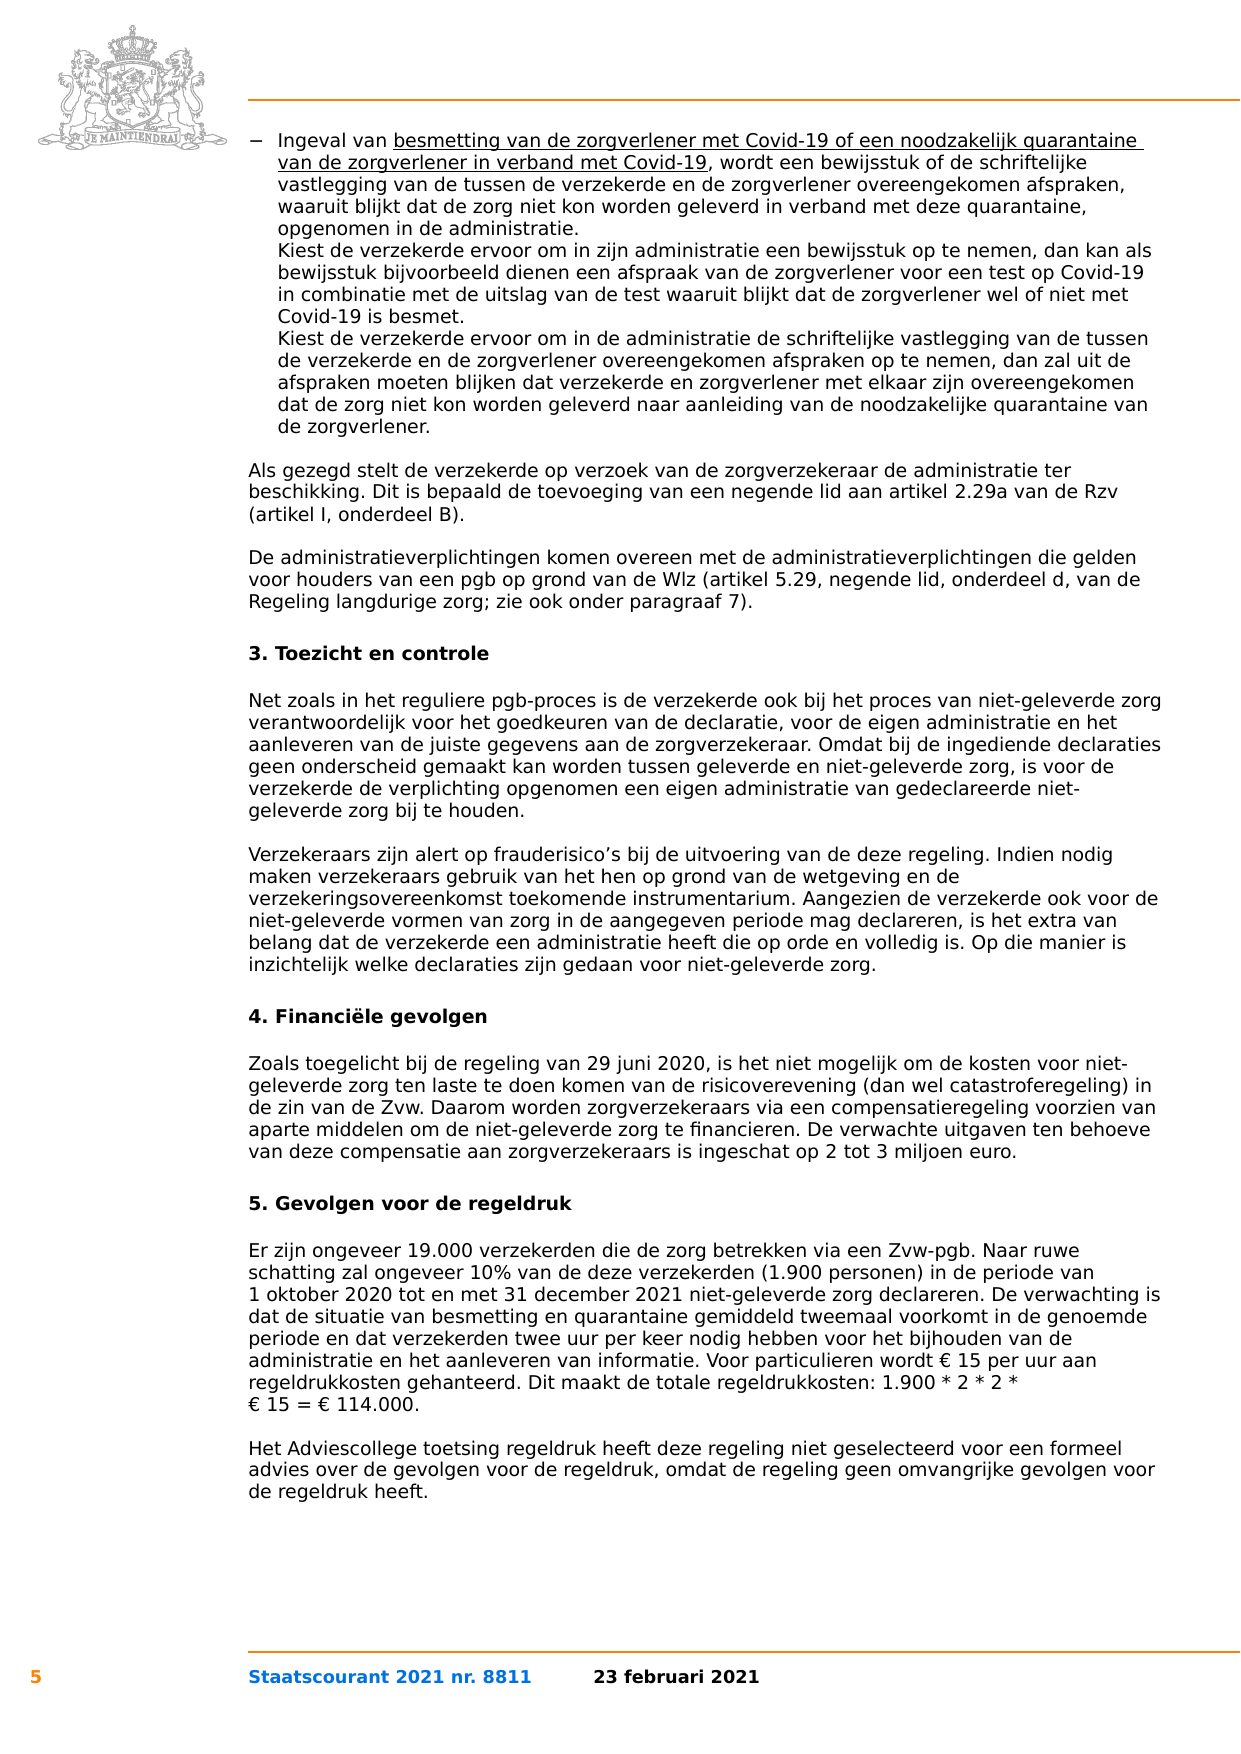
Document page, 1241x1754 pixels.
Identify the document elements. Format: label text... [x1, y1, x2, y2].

text De administratieverplichtingen komen overeen met de administratieverplichtingen die gelden voor houders van een pgb op grond van de Wlz (artikel 5.29, negende lid, onderdeel d, van de Regeling langdurige zorg; zie ook onder paragraaf 7). [248, 547, 1163, 613]
text Als gezegd stelt de verzekerde op verzoek van de zorgverzekeraar de administratie ter beschikking. Dit is bepaald de toevoeging van een negende lid aan artikel 2.29a van de Rzv (artikel I, onderdeel B). [248, 459, 1163, 525]
text Kiest de verzekerde ervoor om in de administratie de schriftelijke vastlegging van de tussen de verzekerde en de zorgverlener overeengekomen afspraken op te nemen, dan zal uit de afspraken moeten blijken dat verzekerde en zorgverlener met elkaar zijn overeengekomen dat de zorg niet kon worden geleverd naar aanleiding van de noodzakelijke quarantaine van de zorgverlener. [277, 328, 1163, 438]
text Verzekeraars zijn alert op frauderisico’s bij de uitvoering van de deze regeling. Indien nodig maken verzekeraars gebruik van het hen op grond van de wetgeving en de verzekeringsovereenkomst toekomende instrumentarium. Aangezien de verzekerde ook voor de niet-geleverde vormen van zorg in de aangegeven periode mag declareren, is het extra van belang dat de verzekerde een administratie heeft die op orde en volledig is. Op die manier is inzichtelijk welke declaraties zijn gedaan voor niet-geleverde zorg. [248, 844, 1163, 976]
text Er zijn ongeveer 19.000 verzekerden die de zorg betrekken via een Zvw-pgb. Naar ruwe schatting zal ongeveer 10% van de deze verzekerden (1.900 personen) in de periode van 1 oktober 2020 tot en met 31 december 2021 niet-geleverde zorg declareren. De verwachting is dat de situatie van besmetting en quarantaine gemiddeld tweemaal voorkomt in de genoemde periode en dat verzekerden twee uur per keer nodig hebben voor het bijhouden van de administratie en het aanleveren van informatie. Voor particulieren wordt € 15 per uur aan regeldrukkosten gehanteerd. Dit maakt de totale regeldrukkosten: 1.900 * 2 * 2 * € 15 = € 114.000. [248, 1240, 1163, 1416]
text Zoals toegelicht bij de regeling van 29 juni 2020, is het niet mogelijk om de kosten voor niet-geleverde zorg ten laste te doen komen van de risicoverevening (dan wel catastroferegeling) in de zin van de Zvw. Daarom worden zorgverzekeraars via een compensatieregeling voorzien van aparte middelen om de niet-geleverde zorg te financieren. De verwachte uitgaven ten behoeve van deze compensatie aan zorgverzekeraars is ingeschat op 2 tot 3 miljoen euro. [248, 1053, 1163, 1163]
text Kiest de verzekerde ervoor om in zijn administratie een bewijsstuk op te nemen, dan kan als bewijsstuk bijvoorbeeld dienen een afspraak van de zorgverlener voor een test op Covid-19 in combinatie met de uitslag van de test waaruit blijkt dat de zorgverlener wel of niet met Covid-19 is besmet. [277, 240, 1163, 328]
subtitle 4. Financiële gevolgen [248, 1006, 1163, 1028]
text Het Adviescollege toetsing regeldruk heeft deze regeling niet geselecteerd voor een formeel advies over de gevolgen voor de regeldruk, omdat de regeling geen omvangrijke gevolgen voor de regeldruk heeft. [248, 1437, 1163, 1503]
text Net zoals in het reguliere pgb-proces is de verzekerde ook bij het proces van niet-geleverde zorg verantwoordelijk voor het goedkeuren van de declaratie, voor de eigen administratie en het aanleveren van de juiste gegevens aan de zorgverzekeraar. Omdat bij de ingediende declaraties geen onderscheid gemaakt kan worden tussen geleverde en niet-geleverde zorg, is voor de verzekerde de verplichting opgenomen een eigen administratie van gedeclareerde niet-geleverde zorg bij te houden. [248, 690, 1163, 822]
text − Ingeval van besmetting van de zorgverlener met Covid-19 of een noodzakelijk quarantaine van de zorgverlener in verband met Covid-19, wordt een bewijsstuk of de schriftelijke vastlegging van de tussen de verzekerde en de zorgverlener overeengekomen afspraken, waaruit blijkt dat de zorg niet kon worden geleverd in verband met deze quarantaine, opgenomen in de administratie. [248, 130, 1163, 240]
picture [38, 25, 227, 150]
subtitle 3. Toezicht en controle [248, 643, 1163, 665]
subtitle 5. Gevolgen voor de regeldruk [248, 1193, 1163, 1215]
